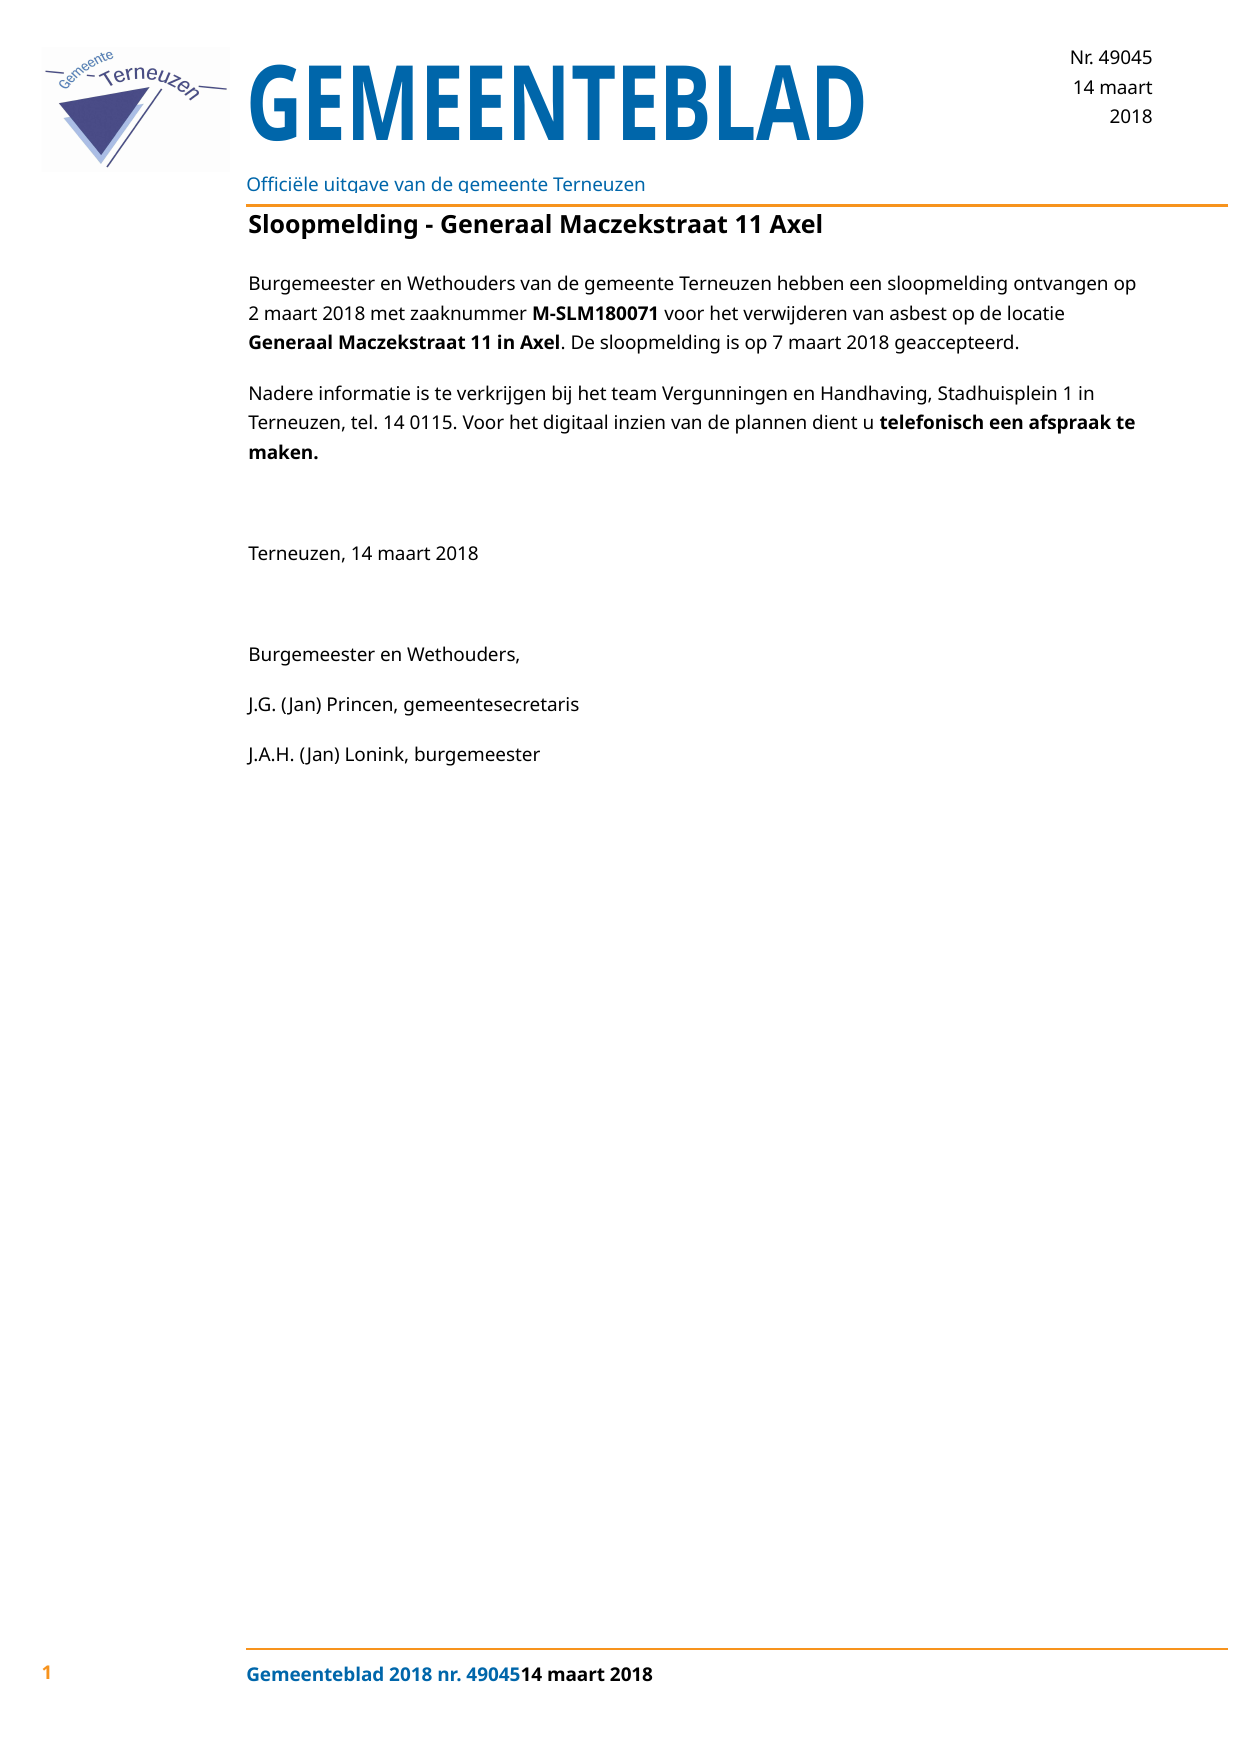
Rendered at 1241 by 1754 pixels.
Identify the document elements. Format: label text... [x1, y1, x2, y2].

text Nadere informatie is te verkrijgen bij het team Vergunningen en Handhaving, Stadhuisplein 1 in Terneuzen, tel. 14 0115. Voor het digitaal inzien van de plannen dient u telefonisch een afspraak te maken. [248, 380, 1152, 465]
text Sloopmelding - Generaal Maczekstraat 11 Axel [248, 207, 1152, 241]
text Burgemeester en Wethouders, [248, 641, 1152, 666]
picture [41, 47, 231, 172]
text Burgemeester en Wethouders van de gemeente Terneuzen hebben een sloopmelding ontvangen op 2 maart 2018 met zaaknummer M-SLM180071 voor het verwijderen van asbest op de locatie Generaal Maczekstraat 11 in Axel. De sloopmelding is op 7 maart 2018 geaccepteerd. [248, 270, 1152, 355]
text J.A.H. (Jan) Lonink, burgemeester [248, 742, 1152, 767]
text J.G. (Jan) Princen, gemeentesecretaris [248, 691, 1152, 717]
text Terneuzen, 14 maart 2018 [248, 540, 1152, 566]
